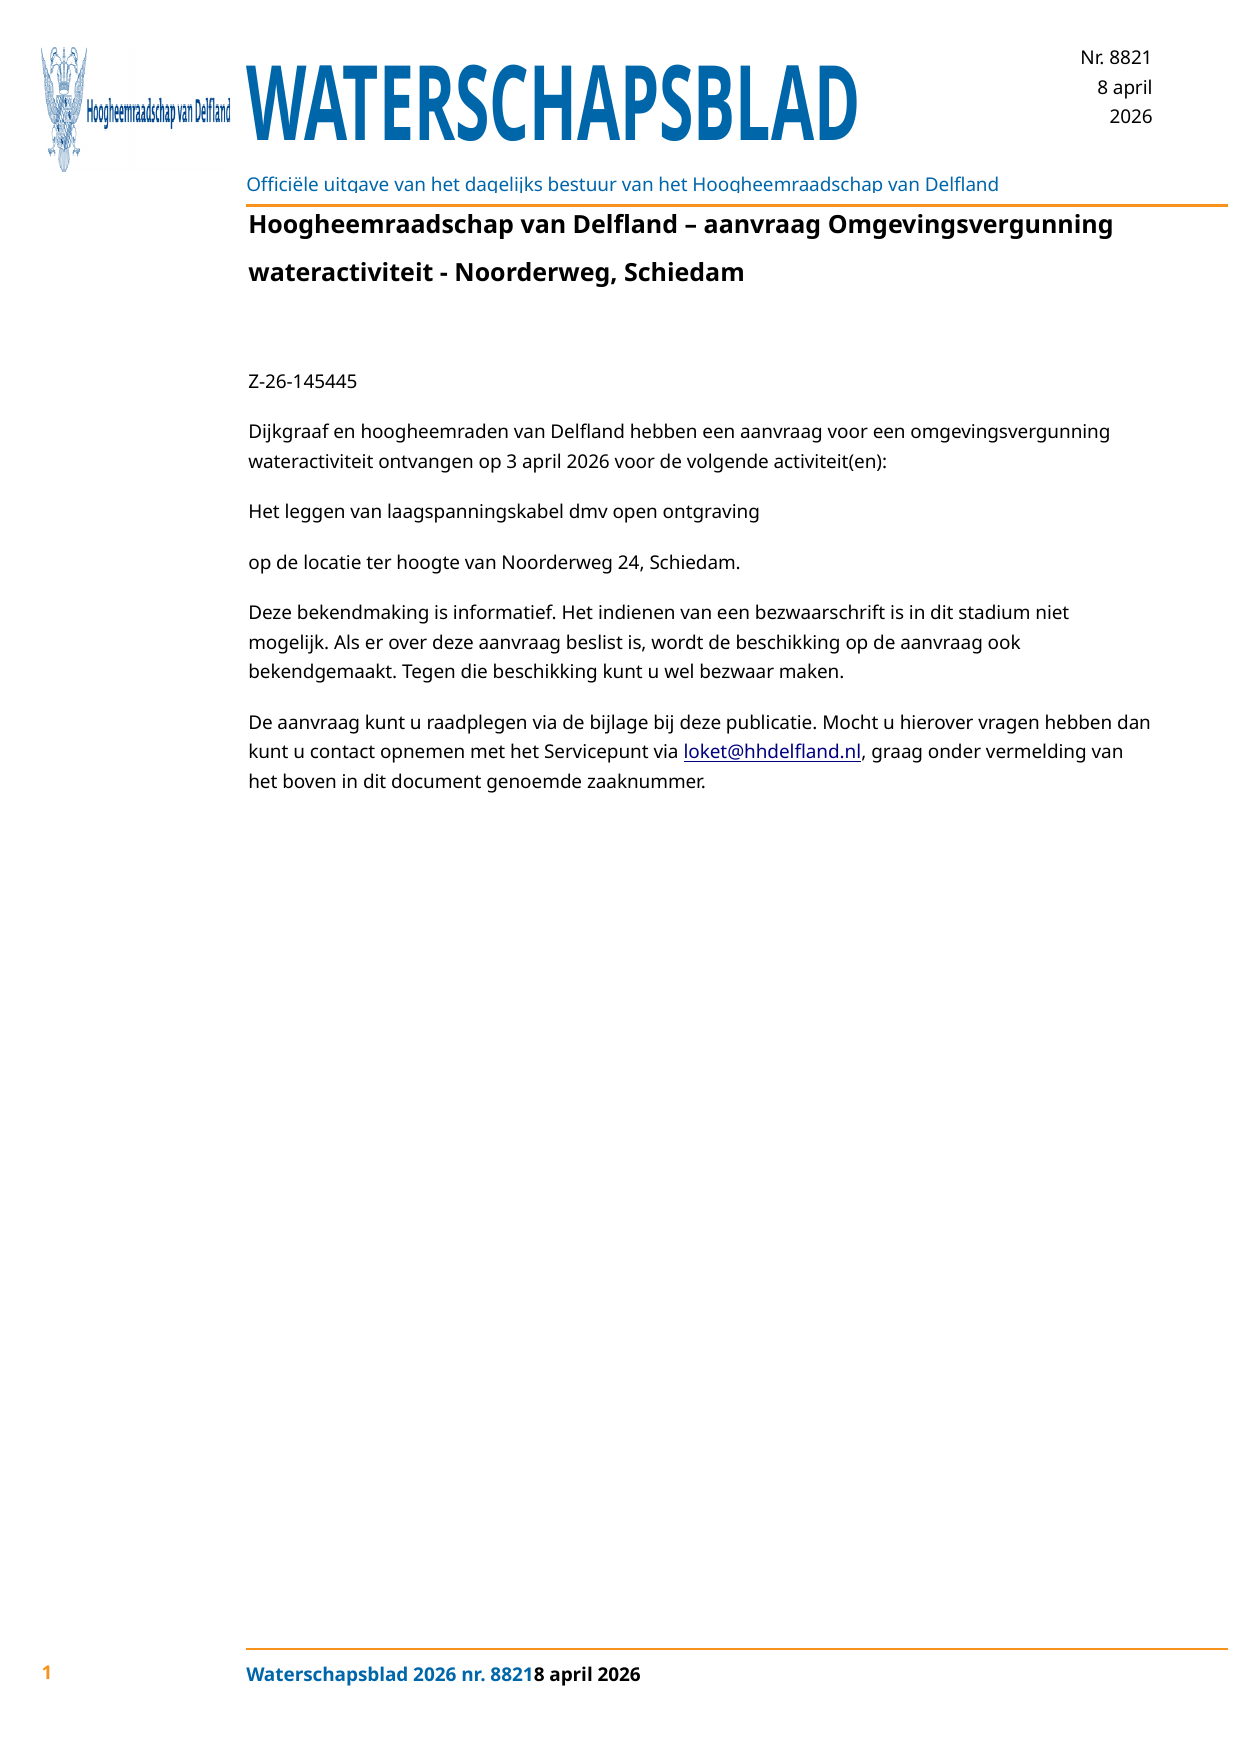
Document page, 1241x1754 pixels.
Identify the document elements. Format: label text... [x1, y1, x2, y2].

text Het leggen van laagspanningskabel dmv open ontgraving [248, 499, 1152, 524]
text Z-26-145445 [248, 368, 1152, 394]
text Deze bekendmaking is informatief. Het indienen van een bezwaarschrift is in dit stadium niet mogelijk. Als er over deze aanvraag beslist is, wordt de beschikking op de aanvraag ook bekendgemaakt. Tegen die beschikking kunt u wel bezwaar maken. [248, 599, 1152, 684]
text Hoogheemraadschap van Delfland – aanvraag Omgevingsvergunning wateractiviteit - Noorderweg, Schiedam [248, 207, 1152, 288]
picture [41, 47, 231, 172]
text De aanvraag kunt u raadplegen via de bijlage bij deze publicatie. Mocht u hierover vragen hebben dan kunt u contact opnemen met het Servicepunt via loket@hhdelfland.nl, graag onder vermelding van het boven in dit document genoemde zaaknummer. [248, 709, 1152, 794]
text Dijkgraaf en hoogheemraden van Delfland hebben een aanvraag voor een omgevingsvergunning wateractiviteit ontvangen op 3 april 2026 voor de volgende activiteit(en): [248, 419, 1152, 474]
text op de locatie ter hoogte van Noorderweg 24, Schiedam. [248, 549, 1152, 575]
